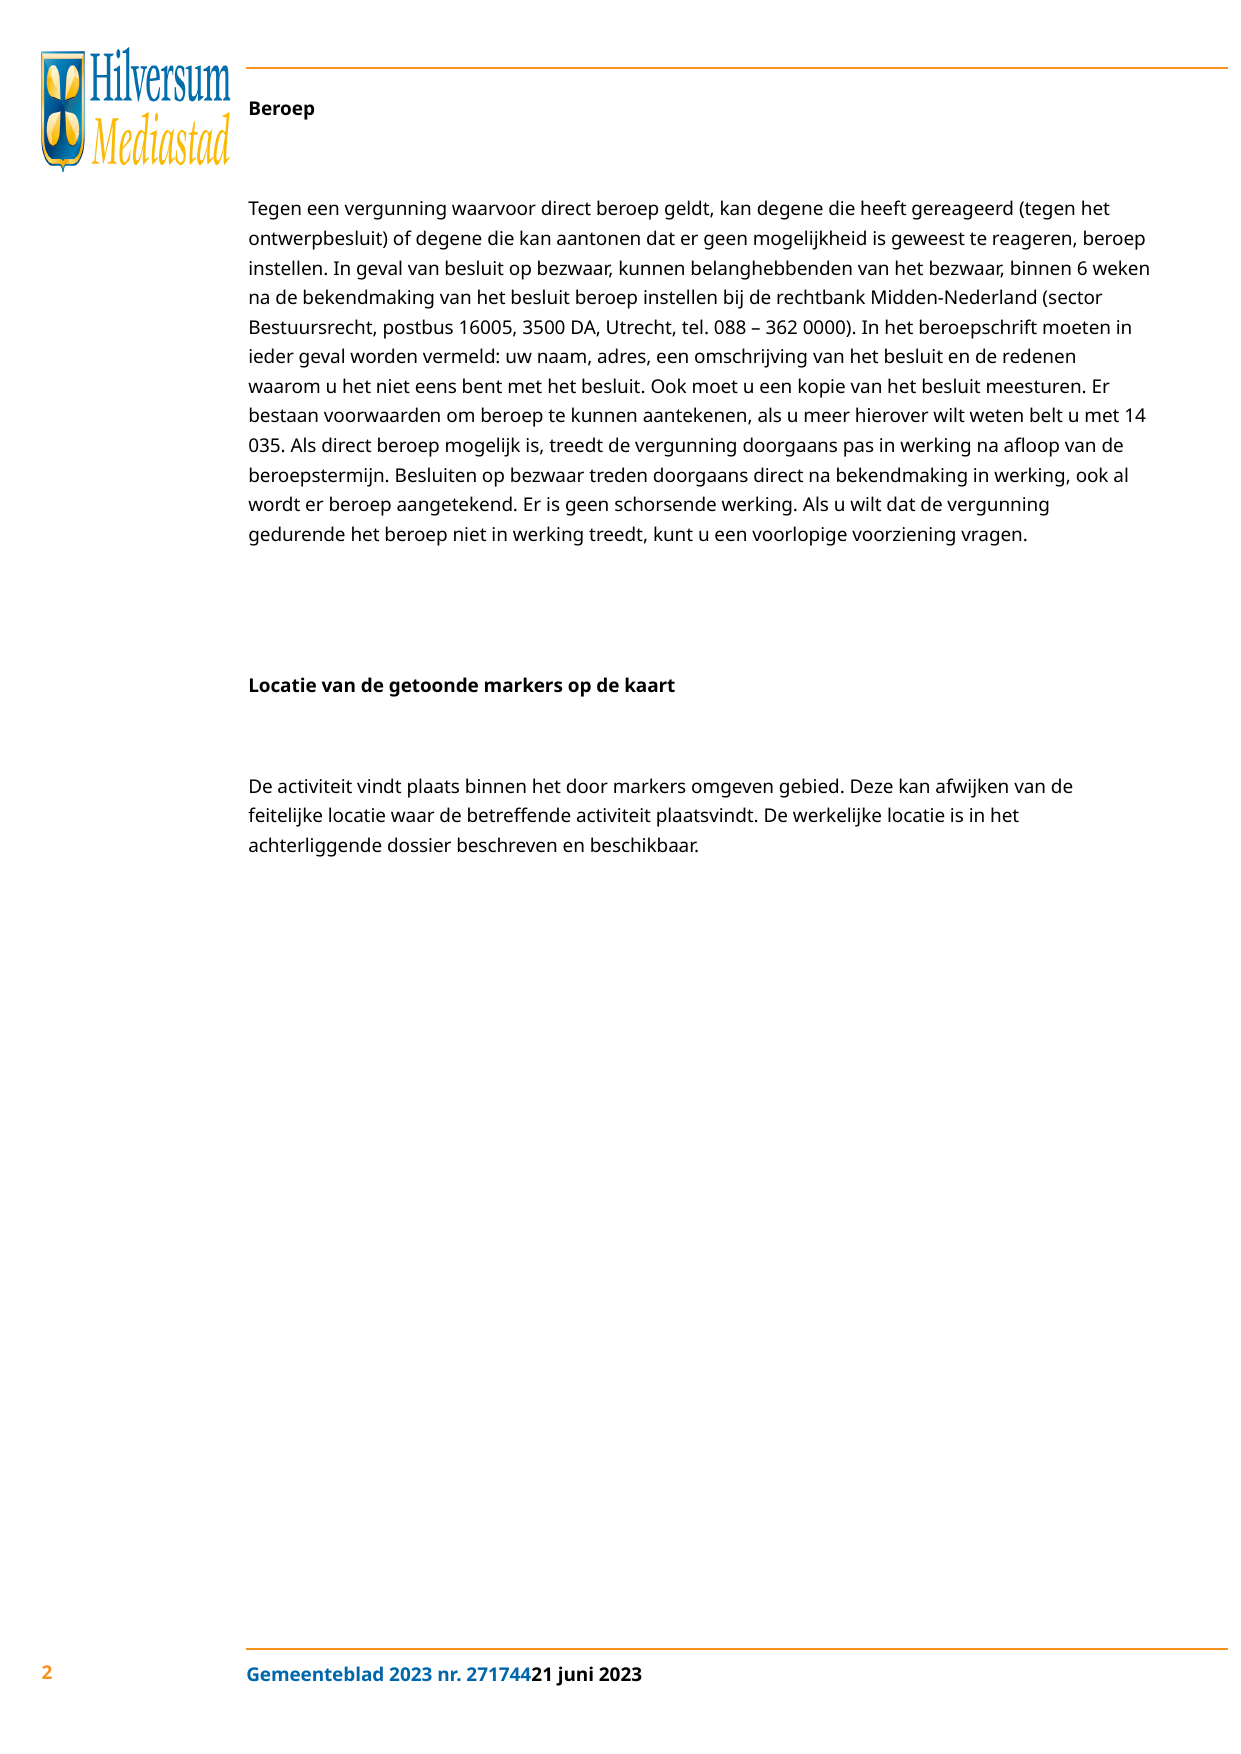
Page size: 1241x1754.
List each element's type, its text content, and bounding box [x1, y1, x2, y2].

text Tegen een vergunning waarvoor direct beroep geldt, kan degene die heeft gereageerd (tegen het ontwerpbesluit) of degene die kan aantonen dat er geen mogelijkheid is geweest te reageren, beroep instellen. In geval van besluit op bezwaar, kunnen belanghebbenden van het bezwaar, binnen 6 weken na de bekendmaking van het besluit beroep instellen bij de rechtbank Midden-Nederland (sector Bestuursrecht, postbus 16005, 3500 DA, Utrecht, tel. 088 – 362 0000). In het beroepschrift moeten in ieder geval worden vermeld: uw naam, adres, een omschrijving van het besluit en de redenen waarom u het niet eens bent met het besluit. Ook moet u een kopie van het besluit meesturen. Er bestaan voorwaarden om beroep te kunnen aantekenen, als u meer hierover wilt weten belt u met 14 035. Als direct beroep mogelijk is, treedt de vergunning doorgaans pas in werking na afloop van de beroepstermijn. Besluiten op bezwaar treden doorgaans direct na bekendmaking in werking, ook al wordt er beroep aangetekend. Er is geen schorsende werking. Als u wilt dat de vergunning gedurende het beroep niet in werking treedt, kunt u een voorlopige voorziening vragen. [248, 196, 1152, 547]
picture [41, 47, 231, 172]
text De activiteit vindt plaats binnen het door markers omgeven gebied. Deze kan afwijken van de feitelijke locatie waar de betreffende activiteit plaatsvindt. De werkelijke locatie is in het achterliggende dossier beschreven en beschikbaar. [248, 773, 1152, 858]
text Locatie van de getoonde markers op de kaart [248, 672, 1152, 698]
text Beroep [248, 95, 1152, 121]
